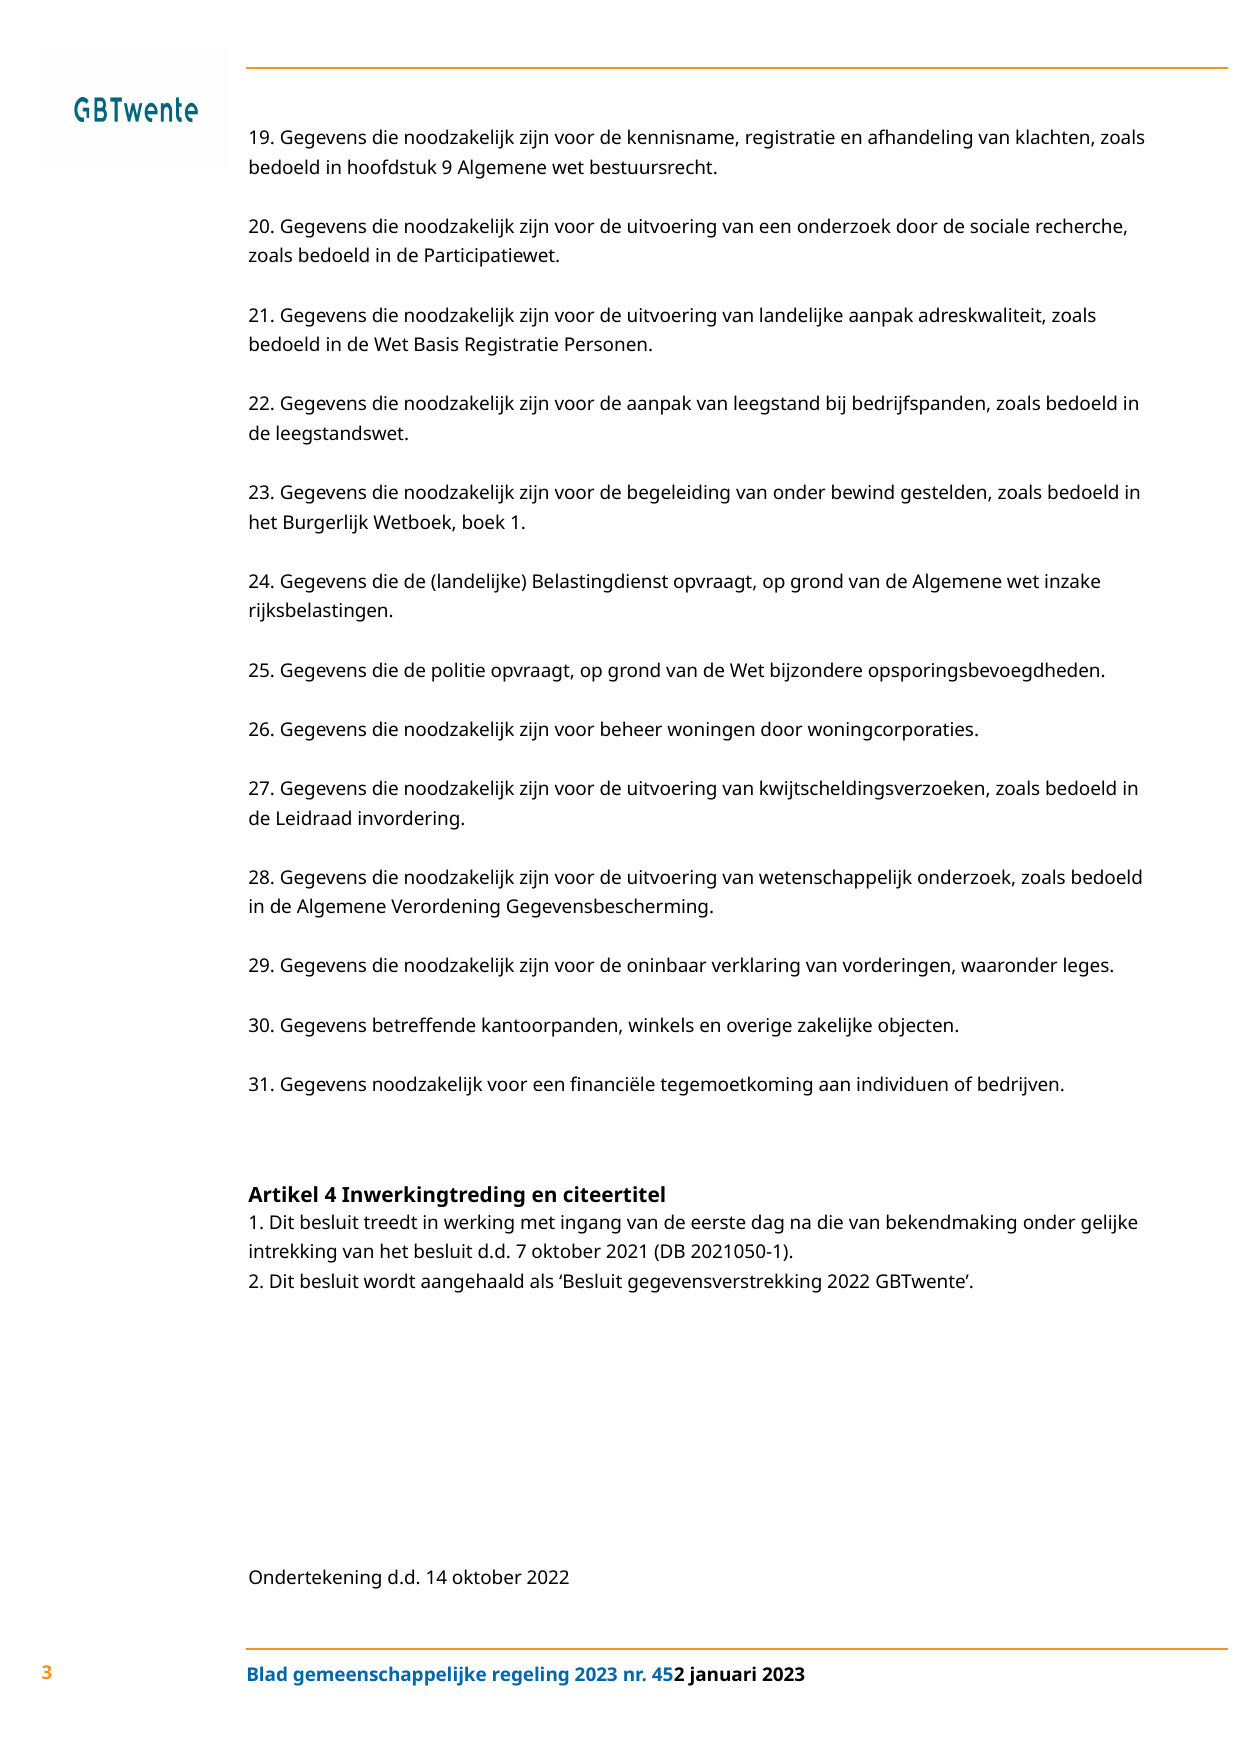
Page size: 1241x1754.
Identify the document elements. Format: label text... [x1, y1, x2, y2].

picture [41, 47, 231, 172]
text 27. Gegevens die noodzakelijk zijn voor de uitvoering van kwijtscheldingsverzoeken, zoals bedoeld in de Leidraad invordering. [248, 775, 1152, 831]
text 29. Gegevens die noodzakelijk zijn voor de oninbaar verklaring van vorderingen, waaronder leges. [248, 953, 1152, 978]
text 21. Gegevens die noodzakelijk zijn voor de uitvoering van landelijke aanpak adreskwaliteit, zoals bedoeld in de Wet Basis Registratie Personen. [248, 302, 1152, 357]
text 28. Gegevens die noodzakelijk zijn voor de uitvoering van wetenschappelijk onderzoek, zoals bedoeld in de Algemene Verordening Gegevensbescherming. [248, 864, 1152, 919]
text 19. Gegevens die noodzakelijk zijn voor de kennisname, registratie en afhandeling van klachten, zoals bedoeld in hoofdstuk 9 Algemene wet bestuursrecht. [248, 124, 1152, 180]
text Artikel 4 Inwerkingtreding en citeertitel [248, 1181, 1152, 1209]
text Ondertekening d.d. 14 oktober 2022 [248, 1564, 1152, 1590]
text 24. Gegevens die de (landelijke) Belastingdienst opvraagt, op grond van de Algemene wet inzake rijksbelastingen. [248, 568, 1152, 623]
text 22. Gegevens die noodzakelijk zijn voor de aanpak van leegstand bij bedrijfspanden, zoals bedoeld in de leegstandswet. [248, 391, 1152, 446]
text 1. Dit besluit treedt in werking met ingang van de eerste dag na die van bekendmaking onder gelijke intrekking van het besluit d.d. 7 oktober 2021 (DB 2021050-1). [248, 1209, 1152, 1264]
text 20. Gegevens die noodzakelijk zijn voor de uitvoering van een onderzoek door de sociale recherche, zoals bedoeld in de Participatiewet. [248, 213, 1152, 268]
text 31. Gegevens noodzakelijk voor een financiële tegemoetkoming aan individuen of bedrijven. [248, 1071, 1152, 1097]
text 30. Gegevens betreffende kantoorpanden, winkels en overige zakelijke objecten. [248, 1012, 1152, 1038]
text 23. Gegevens die noodzakelijk zijn voor de begeleiding van onder bewind gestelden, zoals bedoeld in het Burgerlijk Wetboek, boek 1. [248, 479, 1152, 535]
text 25. Gegevens die de politie opvraagt, op grond van de Wet bijzondere opsporingsbevoegdheden. [248, 657, 1152, 683]
text 26. Gegevens die noodzakelijk zijn voor beheer woningen door woningcorporaties. [248, 716, 1152, 742]
text 2. Dit besluit wordt aangehaald als ‘Besluit gegevensverstrekking 2022 GBTwente’. [248, 1268, 1152, 1294]
